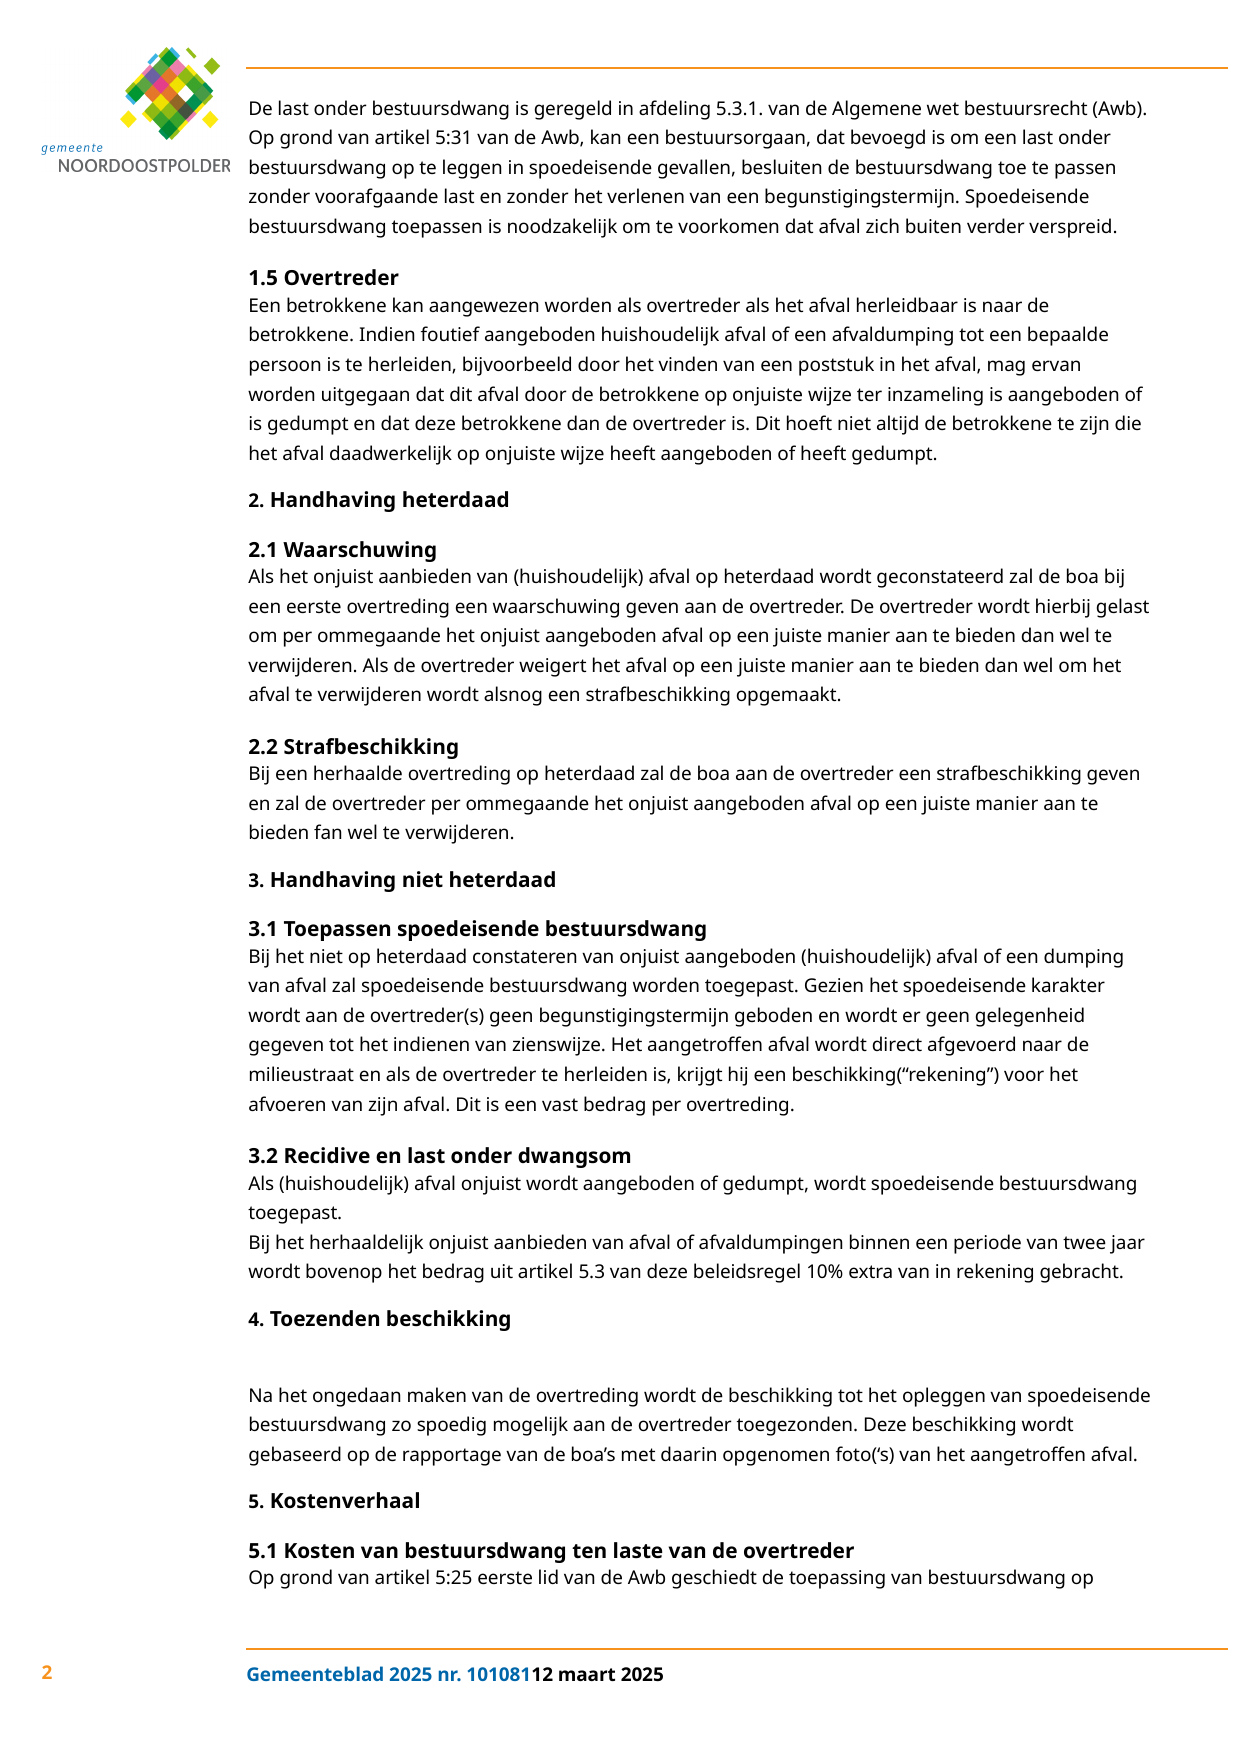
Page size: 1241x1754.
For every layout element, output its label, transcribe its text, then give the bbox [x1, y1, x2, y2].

text Bij een herhaalde overtreding op heterdaad zal de boa aan de overtreder een strafbeschikking geven en zal de overtreder per ommegaande het onjuist aangeboden afval op een juiste manier aan te bieden fan wel te verwijderen. [248, 760, 1152, 845]
text 3.1 Toepassen spoedeisende bestuursdwang [248, 914, 1152, 943]
text 5.1 Kosten van bestuursdwang ten laste van de overtreder [248, 1536, 1152, 1564]
text Als (huishoudelijk) afval onjuist wordt aangeboden of gedumpt, wordt spoedeisende bestuursdwang toegepast. [248, 1170, 1152, 1225]
text Na het ongedaan maken van de overtreding wordt de beschikking tot het opleggen van spoedeisende bestuursdwang zo spoedig mogelijk aan de overtreder toegezonden. Deze beschikking wordt gebaseerd op de rapportage van de boa’s met daarin opgenomen foto(‘s) van het aangetroffen afval. [248, 1382, 1152, 1467]
text De last onder bestuursdwang is geregeld in afdeling 5.3.1. van de Algemene wet bestuursrecht (Awb). Op grond van artikel 5:31 van de Awb, kan een bestuursorgaan, dat bevoegd is om een last onder bestuursdwang op te leggen in spoedeisende gevallen, besluiten de bestuursdwang toe te passen zonder voorafgaande last en zonder het verlenen van een begunstigingstermijn. Spoedeisende bestuursdwang toepassen is noodzakelijk om te voorkomen dat afval zich buiten verder verspreid. [248, 95, 1152, 239]
text 4. Toezenden beschikking [248, 1304, 1152, 1332]
text 5. Kostenverhaal [248, 1487, 1152, 1515]
text 2. Handhaving heterdaad [248, 486, 1152, 514]
text Bij het herhaaldelijk onjuist aanbieden van afval of afvaldumpingen binnen een periode van twee jaar wordt bovenop het bedrag uit artikel 5.3 van deze beleidsregel 10% extra van in rekening gebracht. [248, 1229, 1152, 1284]
text Een betrokkene kan aangewezen worden als overtreder als het afval herleidbaar is naar de betrokkene. Indien foutief aangeboden huishoudelijk afval of een afvaldumping tot een bepaalde persoon is te herleiden, bijvoorbeeld door het vinden van een poststuk in het afval, mag ervan worden uitgegaan dat dit afval door de betrokkene op onjuiste wijze ter inzameling is aangeboden of is gedumpt en dat deze betrokkene dan de overtreder is. Dit hoeft niet altijd de betrokkene te zijn die het afval daadwerkelijk op onjuiste wijze heeft aangeboden of heeft gedumpt. [248, 292, 1152, 466]
text Als het onjuist aanbieden van (huishoudelijk) afval op heterdaad wordt geconstateerd zal de boa bij een eerste overtreding een waarschuwing geven aan de overtreder. De overtreder wordt hierbij gelast om per ommegaande het onjuist aangeboden afval op een juiste manier aan te bieden dan wel te verwijderen. Als de overtreder weigert het afval op een juiste manier aan te bieden dan wel om het afval te verwijderen wordt alsnog een strafbeschikking opgemaakt. [248, 563, 1152, 707]
text Bij het niet op heterdaad constateren van onjuist aangeboden (huishoudelijk) afval of een dumping van afval zal spoedeisende bestuursdwang worden toegepast. Gezien het spoedeisende karakter wordt aan de overtreder(s) geen begunstigingstermijn geboden en wordt er geen gelegenheid gegeven tot het indienen van zienswijze. Het aangetroffen afval wordt direct afgevoerd naar de milieustraat en als de overtreder te herleiden is, krijgt hij een beschikking(“rekening”) voor het afvoeren van zijn afval. Dit is een vast bedrag per overtreding. [248, 943, 1152, 1117]
text Op grond van artikel 5:25 eerste lid van de Awb geschiedt de toepassing van bestuursdwang op [248, 1564, 1152, 1590]
text 3. Handhaving niet heterdaad [248, 865, 1152, 894]
text 3.2 Recidive en last onder dwangsom [248, 1141, 1152, 1170]
picture [41, 47, 231, 172]
text 1.5 Overtreder [248, 263, 1152, 292]
text 2.2 Strafbeschikking [248, 732, 1152, 760]
text 2.1 Waarschuwing [248, 535, 1152, 563]
